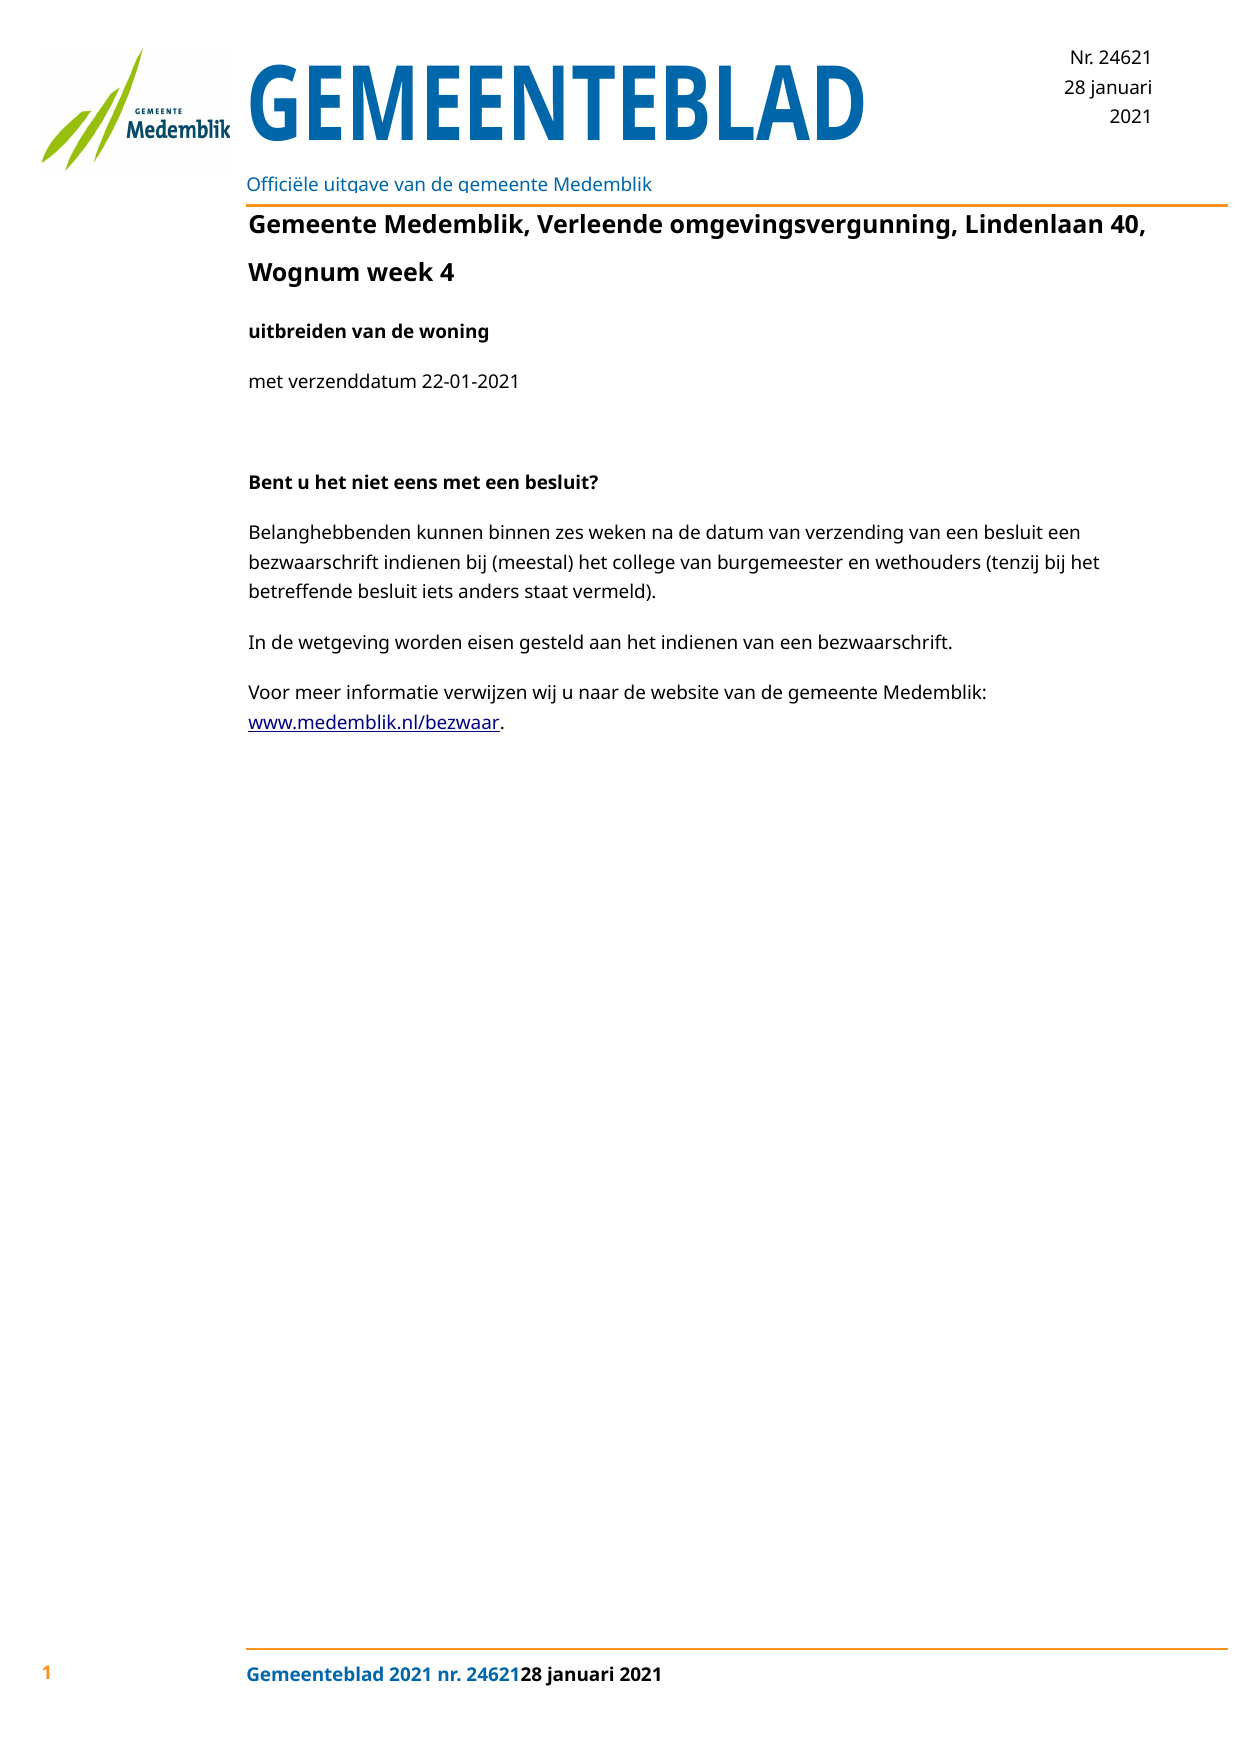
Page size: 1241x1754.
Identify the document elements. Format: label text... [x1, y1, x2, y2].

text Gemeente Medemblik, Verleende omgevingsvergunning, Lindenlaan 40, Wognum week 4 [248, 207, 1152, 288]
picture [41, 47, 231, 172]
text Voor meer informatie verwijzen wij u naar de website van de gemeente Medemblik: www.medemblik.nl/bezwaar. [248, 679, 1152, 735]
text Bent u het niet eens met een besluit? [248, 469, 1152, 495]
text met verzenddatum 22-01-2021 [248, 368, 1152, 394]
text uitbreiden van de woning [248, 318, 1152, 344]
text In de wetgeving worden eisen gesteld aan het indienen van een bezwaarschrift. [248, 629, 1152, 655]
text Belanghebbenden kunnen binnen zes weken na de datum van verzending van een besluit een bezwaarschrift indienen bij (meestal) het college van burgemeester en wethouders (tenzij bij het betreffende besluit iets anders staat vermeld). [248, 519, 1152, 604]
